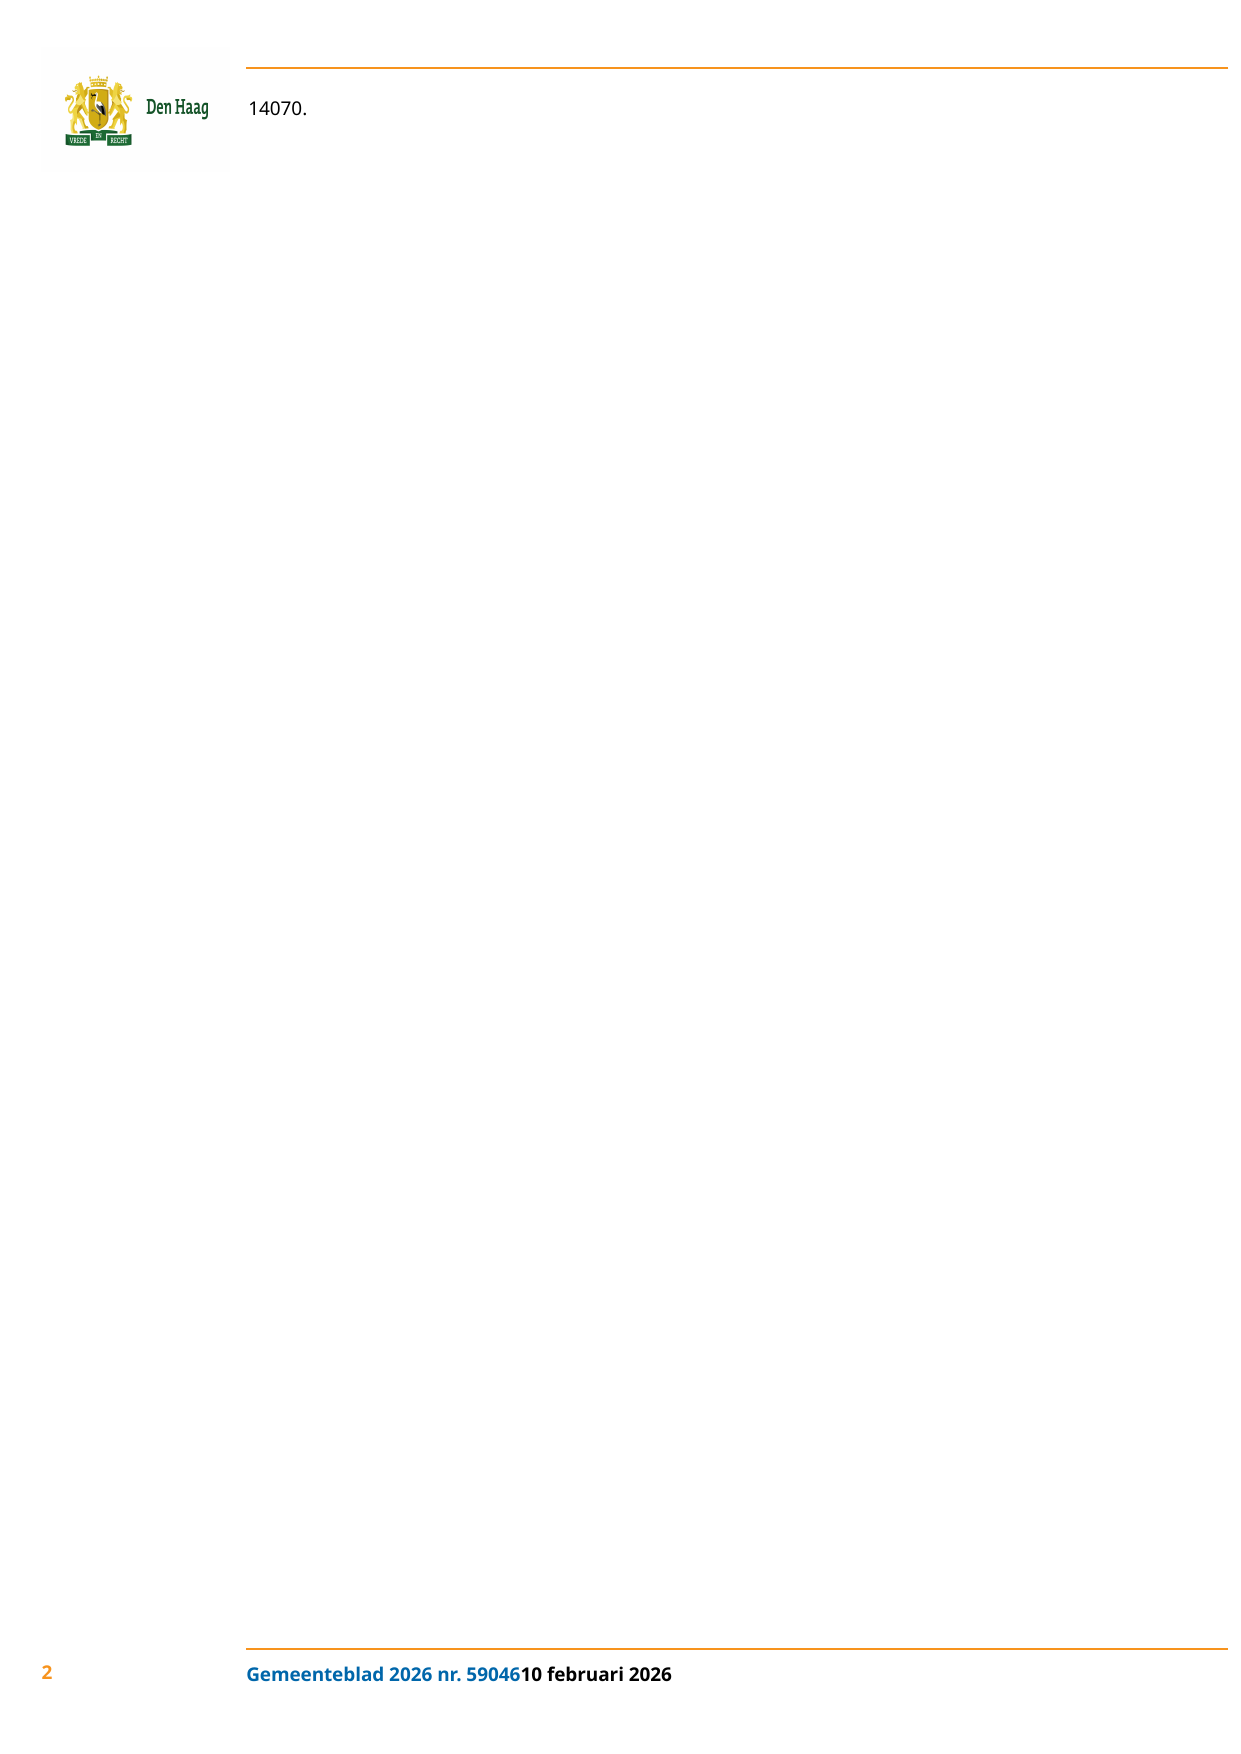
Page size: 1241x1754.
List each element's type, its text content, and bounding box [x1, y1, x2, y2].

text 14070. [248, 95, 1152, 121]
picture [41, 47, 231, 172]
